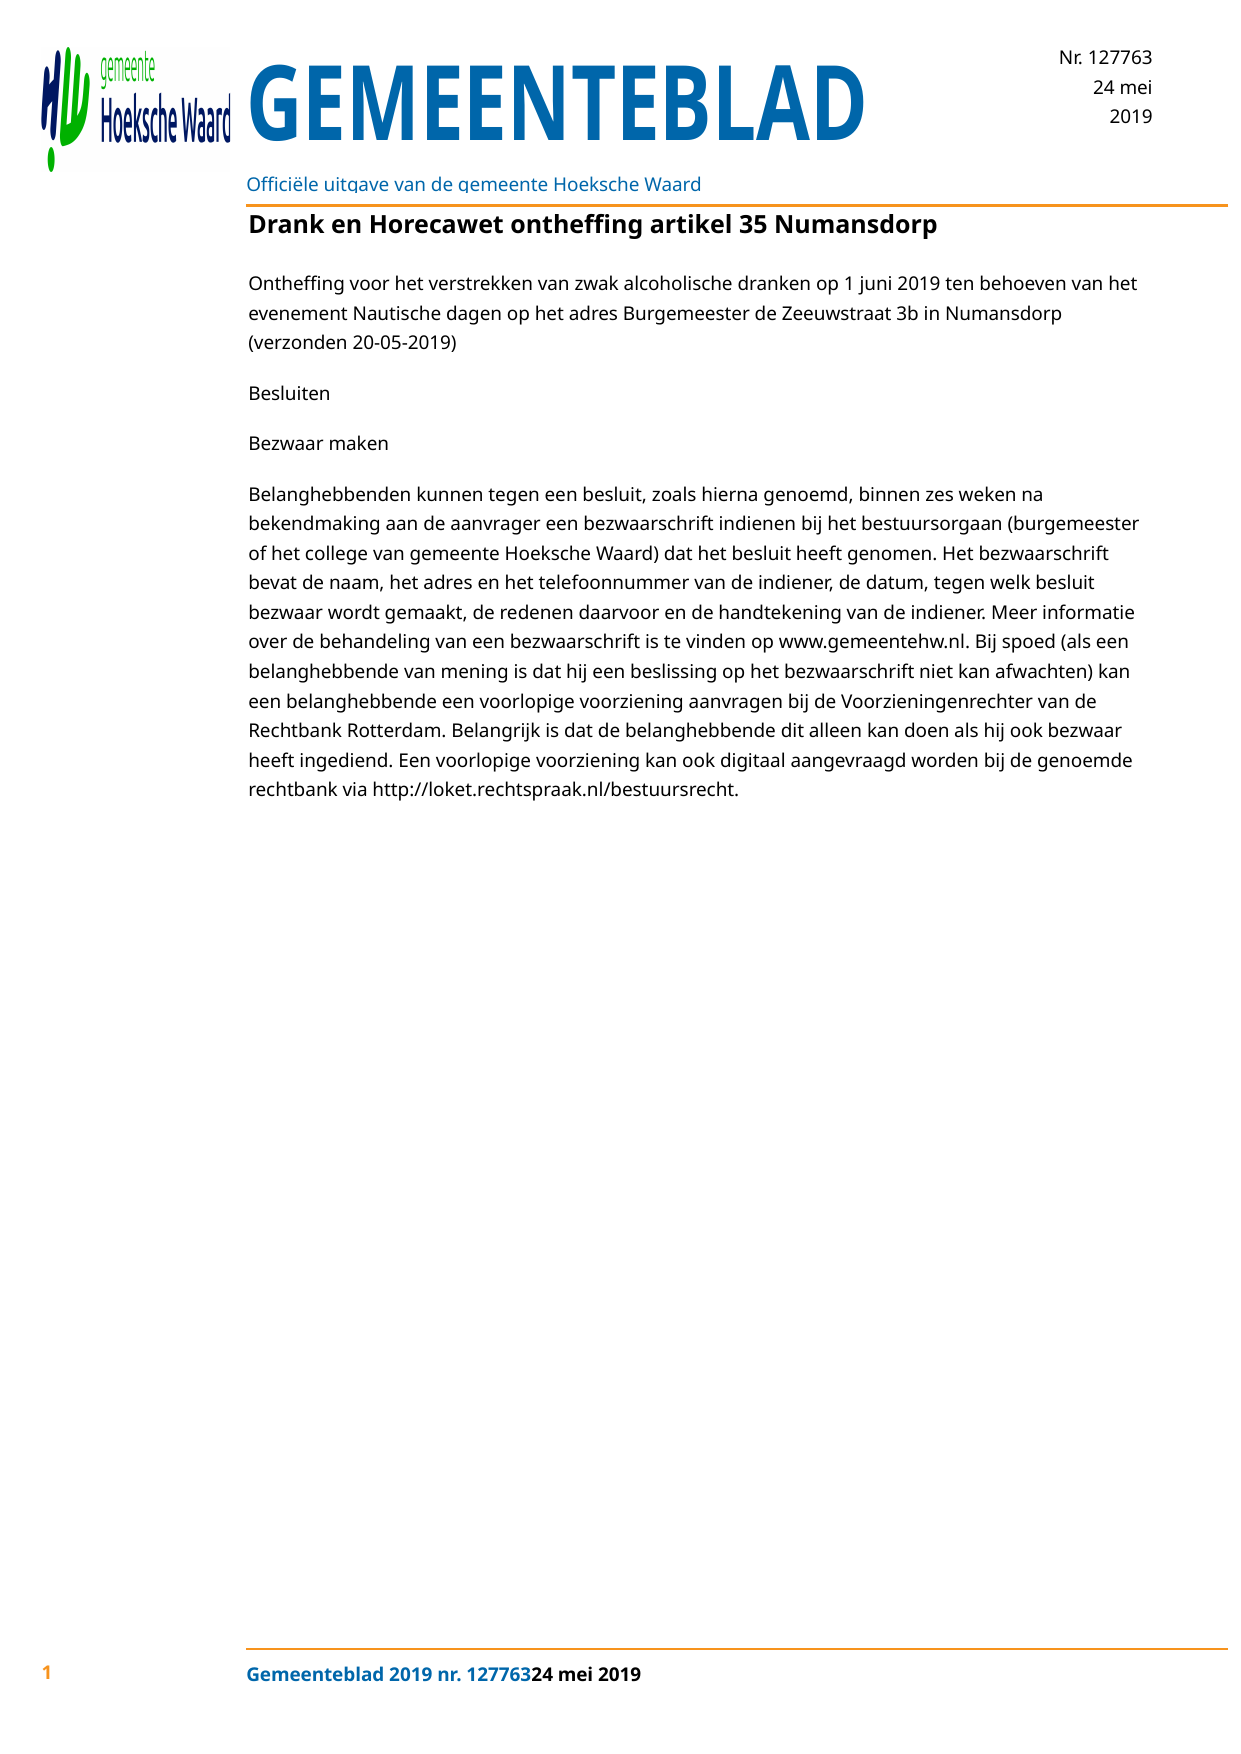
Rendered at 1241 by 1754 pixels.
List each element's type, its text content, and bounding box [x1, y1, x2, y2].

text Drank en Horecawet ontheffing artikel 35 Numansdorp [248, 207, 1152, 241]
text Belanghebbenden kunnen tegen een besluit, zoals hierna genoemd, binnen zes weken na bekendmaking aan de aanvrager een bezwaarschrift indienen bij het bestuursorgaan (burgemeester of het college van gemeente Hoeksche Waard) dat het besluit heeft genomen. Het bezwaarschrift bevat de naam, het adres en het telefoonnummer van de indiener, de datum, tegen welk besluit bezwaar wordt gemaakt, de redenen daarvoor en de handtekening van de indiener. Meer informatie over de behandeling van een bezwaarschrift is te vinden op www.gemeentehw.nl. Bij spoed (als een belanghebbende van mening is dat hij een beslissing op het bezwaarschrift niet kan afwachten) kan een belanghebbende een voorlopige voorziening aanvragen bij de Voorzieningenrechter van de Rechtbank Rotterdam. Belangrijk is dat de belanghebbende dit alleen kan doen als hij ook bezwaar heeft ingediend. Een voorlopige voorziening kan ook digitaal aangevraagd worden bij de genoemde rechtbank via http://loket.rechtspraak.nl/bestuursrecht. [248, 481, 1152, 802]
text Besluiten [248, 380, 1152, 406]
picture [41, 47, 231, 172]
text Bezwaar maken [248, 430, 1152, 456]
text Ontheffing voor het verstrekken van zwak alcoholische dranken op 1 juni 2019 ten behoeven van het evenement Nautische dagen op het adres Burgemeester de Zeeuwstraat 3b in Numansdorp (verzonden 20-05-2019) [248, 270, 1152, 355]
